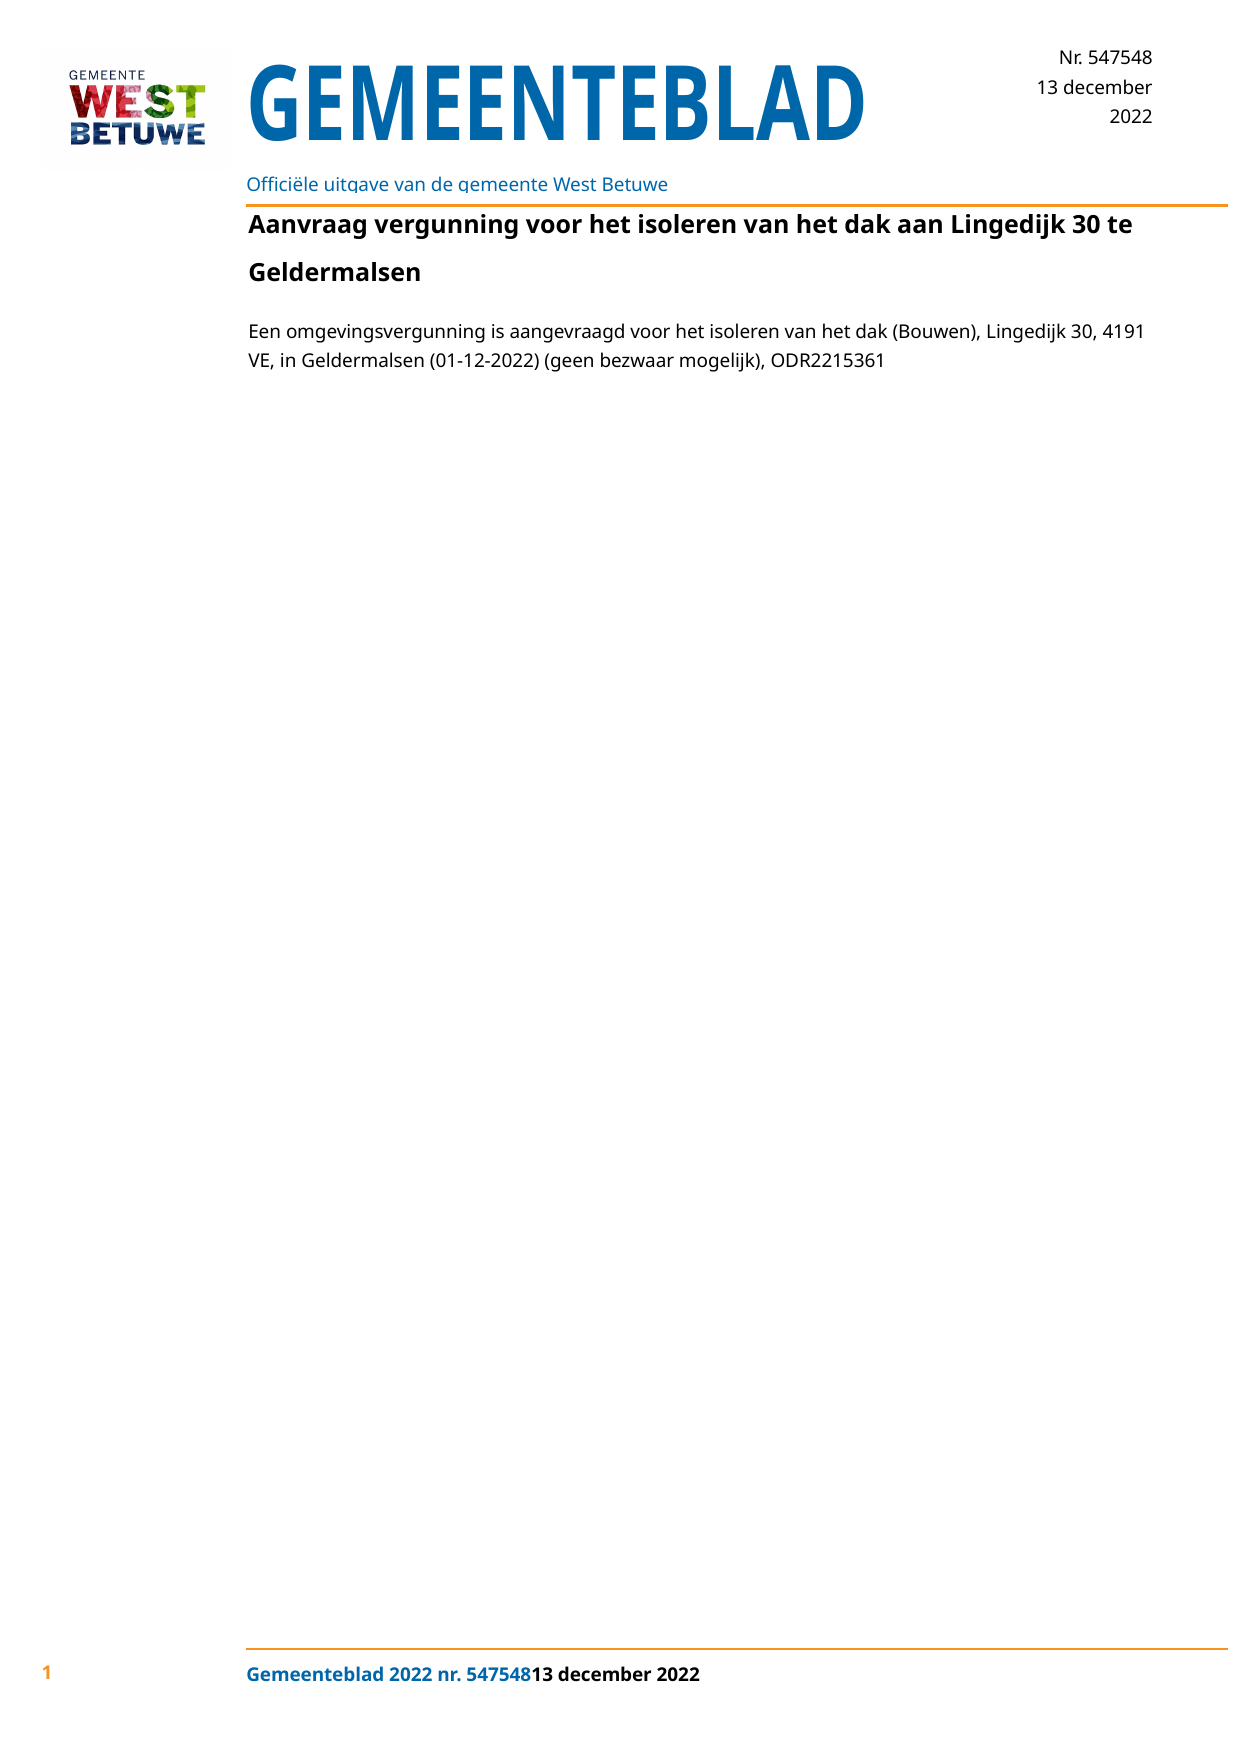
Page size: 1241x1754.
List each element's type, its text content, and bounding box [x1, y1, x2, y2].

text Aanvraag vergunning voor het isoleren van het dak aan Lingedijk 30 te Geldermalsen [248, 207, 1152, 288]
text Een omgevingsvergunning is aangevraagd voor het isoleren van het dak (Bouwen), Lingedijk 30, 4191 VE, in Geldermalsen (01-12-2022) (geen bezwaar mogelijk), ODR2215361 [248, 318, 1152, 373]
picture [41, 47, 231, 172]
